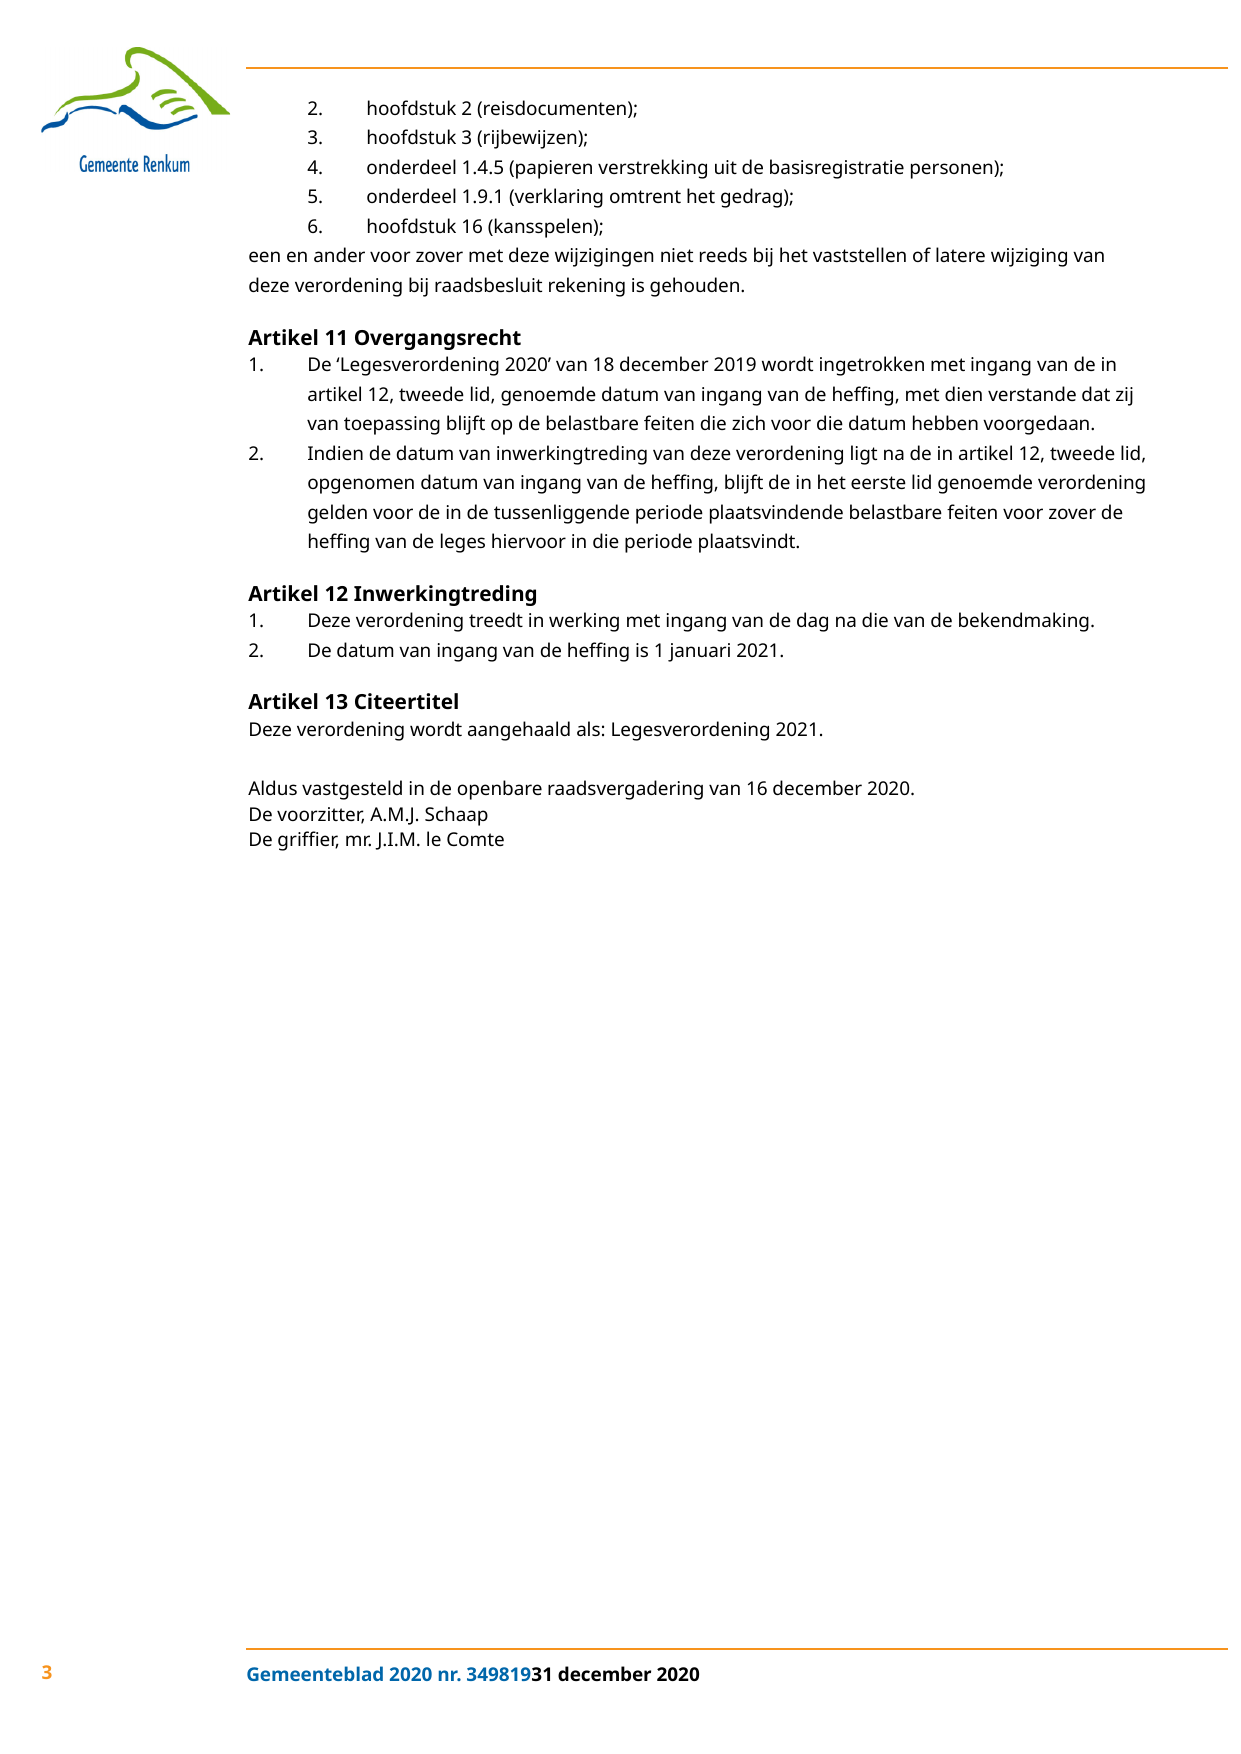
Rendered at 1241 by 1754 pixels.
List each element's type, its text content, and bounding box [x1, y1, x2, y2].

list onderdeel 1.9.1 (verklaring omtrent het gedrag); [307, 183, 1152, 209]
text De griffier, mr. J.I.M. le Comte [248, 827, 1152, 852]
text De voorzitter, A.M.J. Schaap [248, 801, 1152, 827]
text Artikel 13 Citeertitel [248, 687, 1152, 716]
list hoofdstuk 2 (reisdocumenten); [307, 95, 1152, 121]
list onderdeel 1.4.5 (papieren verstrekking uit de basisregistratie personen); [307, 154, 1152, 180]
list hoofdstuk 3 (rijbewijzen); [307, 124, 1152, 150]
text Deze verordening wordt aangehaald als: Legesverordening 2021. [248, 716, 1152, 742]
text een en ander voor zover met deze wijzigingen niet reeds bij het vaststellen of latere wijziging van deze verordening bij raadsbesluit rekening is gehouden. [248, 243, 1152, 298]
text Aldus vastgesteld in de openbare raadsvergadering van 16 december 2020. [248, 775, 1152, 801]
list hoofdstuk 16 (kansspelen); [307, 213, 1152, 239]
list De datum van ingang van de heffing is 1 januari 2021. [248, 637, 1152, 663]
list Deze verordening treedt in werking met ingang van de dag na die van de bekendmaking. [248, 607, 1152, 633]
list Indien de datum van inwerkingtreding van deze verordening ligt na de in artikel 12, tweede lid, opgenomen datum van ingang van de heffing, blijft de in het eerste lid genoemde verordening gelden voor de in de tussenliggende periode plaatsvindende belastbare feiten voor zover de heffing van de leges hiervoor in die periode plaatsvindt. [248, 440, 1152, 554]
text Artikel 12 Inwerkingtreding [248, 579, 1152, 607]
text Artikel 11 Overgangsrecht [248, 323, 1152, 351]
list De ‘Legesverordening 2020’ van 18 december 2019 wordt ingetrokken met ingang van de in artikel 12, tweede lid, genoemde datum van ingang van de heffing, met dien verstande dat zij van toepassing blijft op de belastbare feiten die zich voor die datum hebben voorgedaan. [248, 351, 1152, 436]
picture [41, 47, 231, 172]
